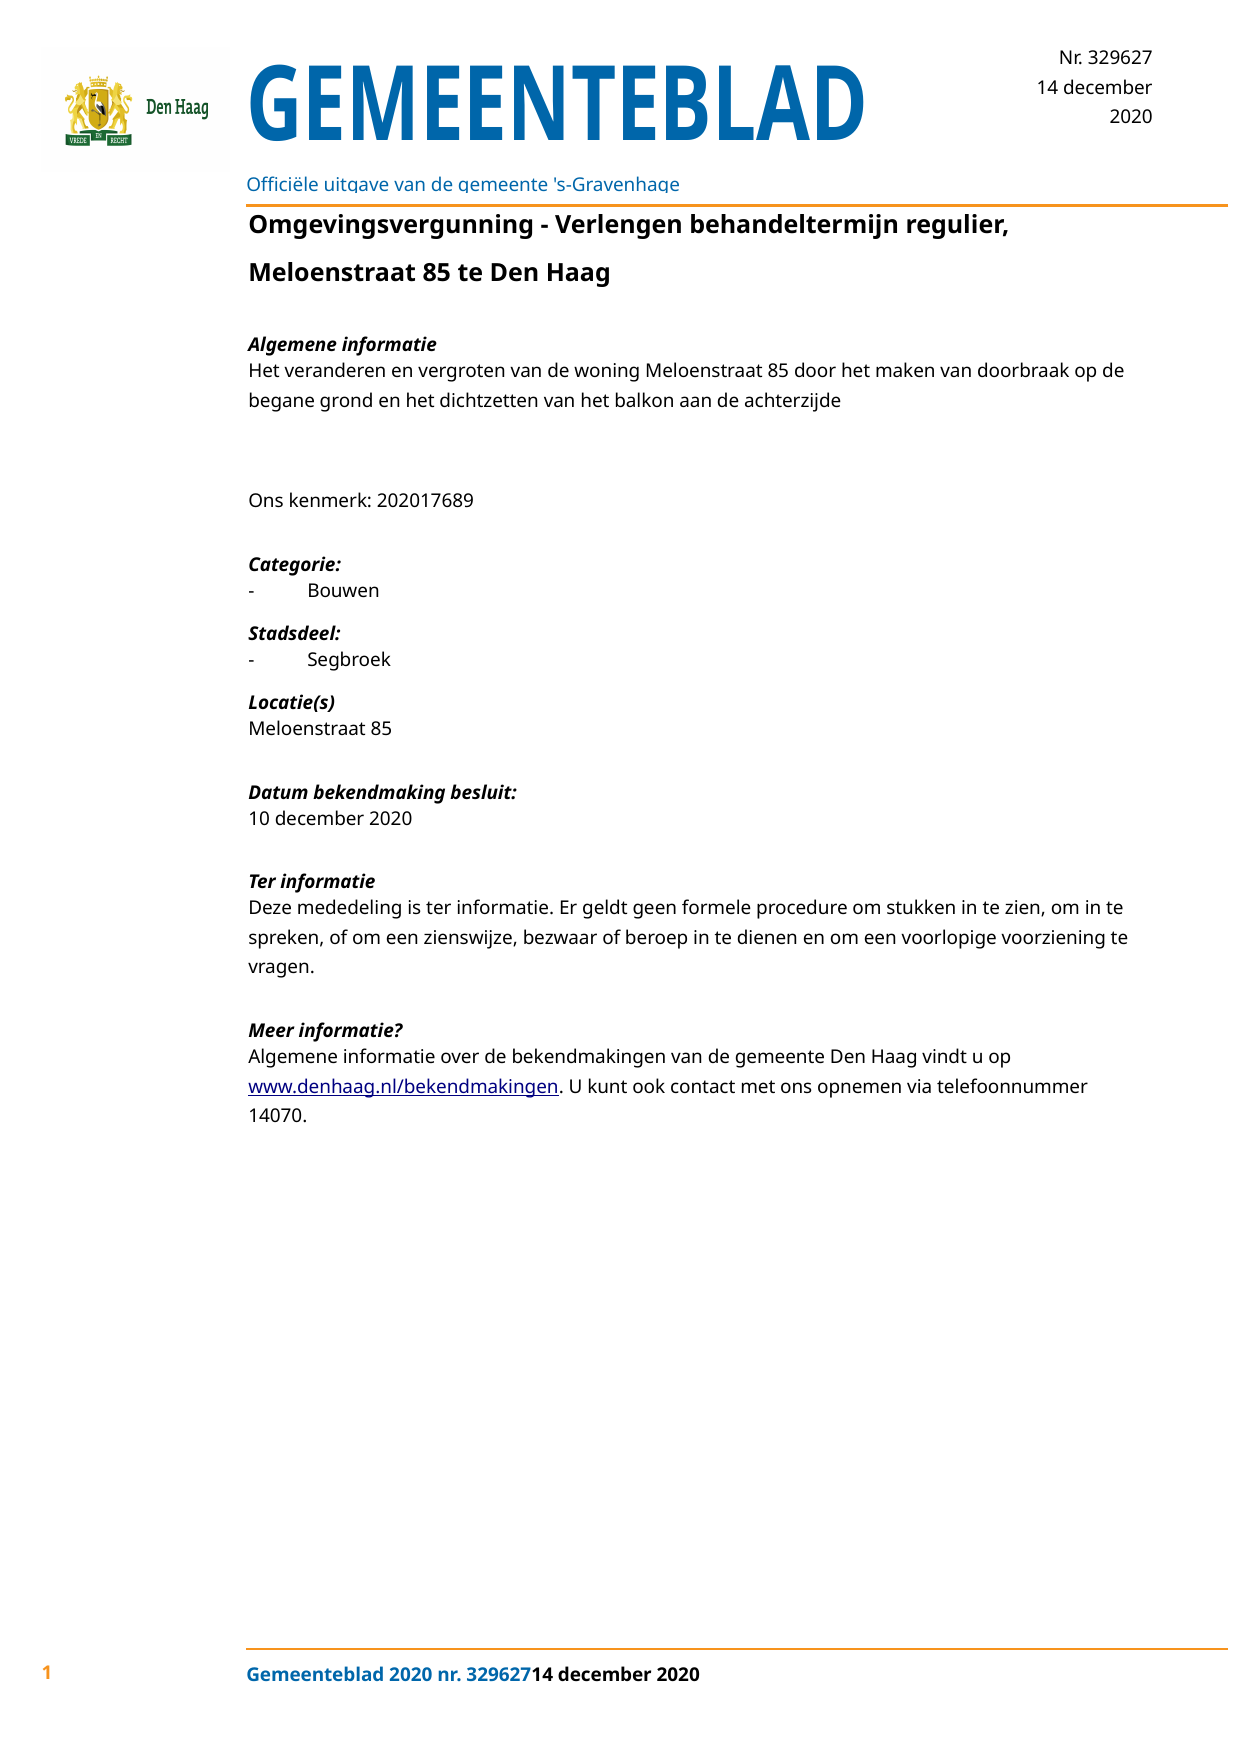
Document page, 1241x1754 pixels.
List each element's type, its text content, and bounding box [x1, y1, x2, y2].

text Meloenstraat 85 [248, 715, 1152, 741]
list Bouwen [248, 577, 1152, 603]
text Ter informatie [248, 869, 1152, 894]
text Stadsdeel: [248, 620, 1152, 646]
list Segbroek [248, 646, 1152, 672]
text Meer informatie? [248, 1017, 1152, 1043]
text Het veranderen en vergroten van de woning Meloenstraat 85 door het maken van doorbraak op de begane grond en het dichtzetten van het balkon aan de achterzijde [248, 357, 1152, 412]
picture [41, 47, 231, 172]
text Algemene informatie [248, 331, 1152, 357]
text Ons kenmerk: 202017689 [248, 488, 1152, 513]
text Deze mededeling is ter informatie. Er geldt geen formele procedure om stukken in te zien, om in te spreken, of om een zienswijze, bezwaar of beroep in te dienen en om een voorlopige voorziening te vragen. [248, 894, 1152, 979]
text Algemene informatie over de bekendmakingen van de gemeente Den Haag vindt u op www.denhaag.nl/bekendmakingen. U kunt ook contact met ons opnemen via telefoonnummer 14070. [248, 1043, 1152, 1128]
text Omgevingsvergunning - Verlengen behandeltermijn regulier, Meloenstraat 85 te Den Haag [248, 207, 1152, 288]
text Datum bekendmaking besluit: [248, 779, 1152, 805]
text 10 december 2020 [248, 805, 1152, 830]
text Categorie: [248, 552, 1152, 577]
text Locatie(s) [248, 689, 1152, 715]
